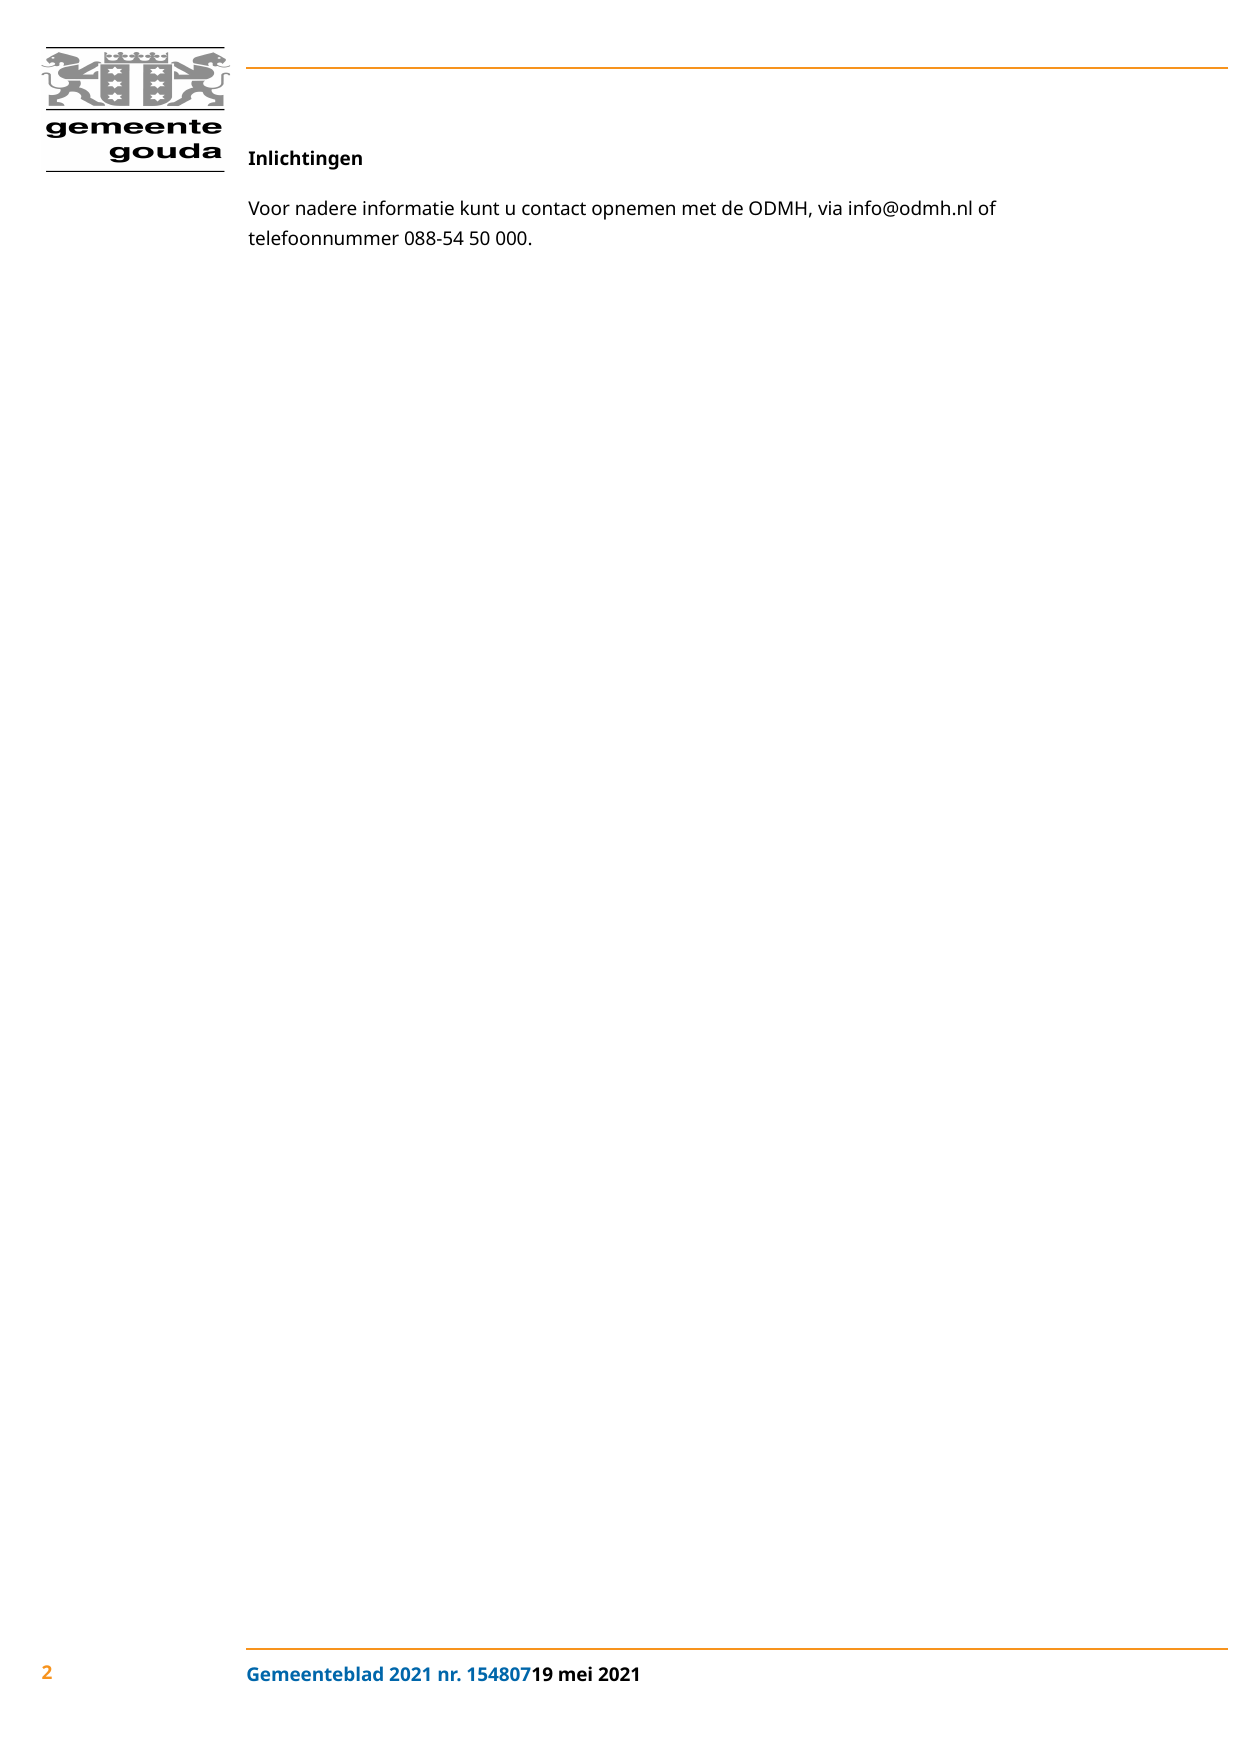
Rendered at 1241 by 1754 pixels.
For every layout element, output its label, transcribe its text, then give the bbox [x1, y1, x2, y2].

picture [41, 47, 231, 172]
text Voor nadere informatie kunt u contact opnemen met de ODMH, via info@odmh.nl of telefoonnummer 088-54 50 000. [248, 196, 1152, 251]
text Inlichtingen [248, 145, 1152, 171]
